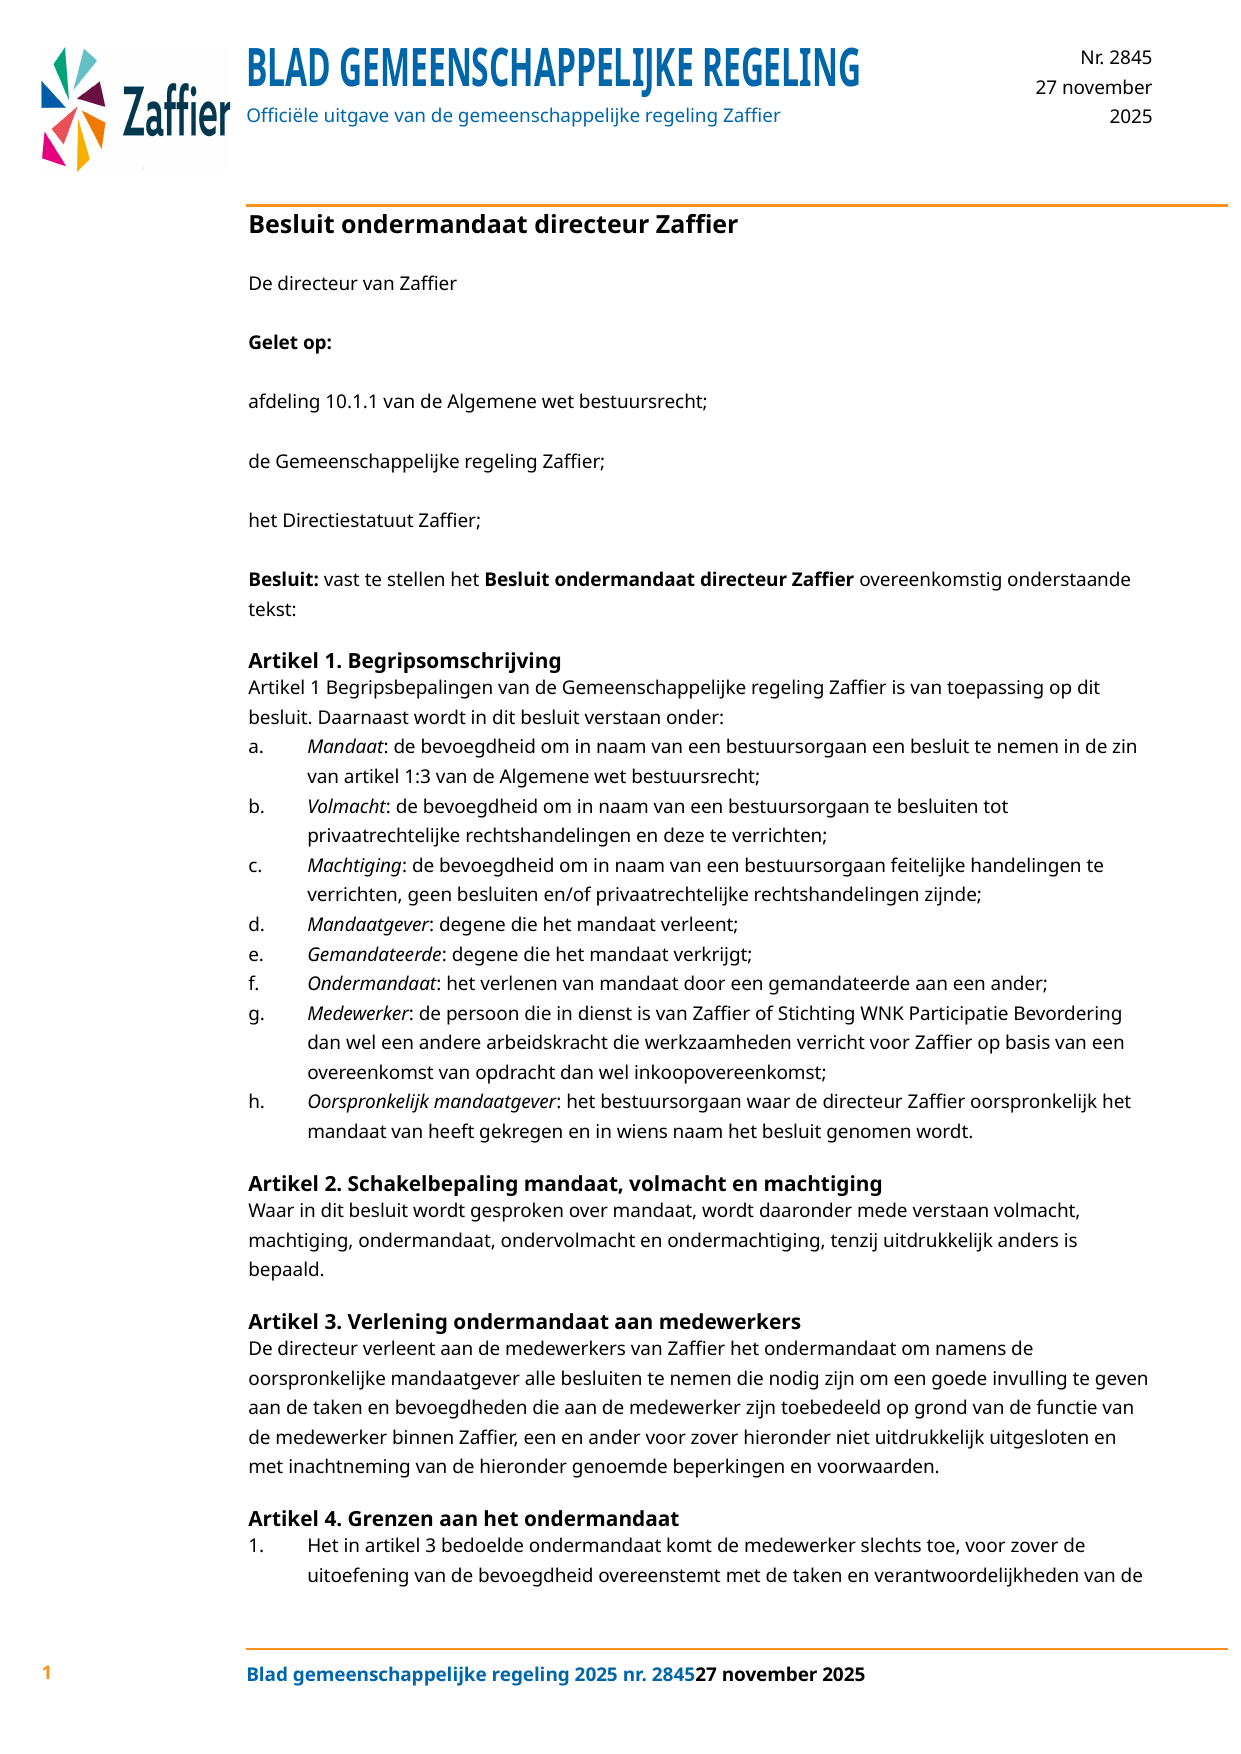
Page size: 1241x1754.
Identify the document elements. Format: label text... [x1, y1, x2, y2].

list Medewerker: de persoon die in dienst is van Zaffier of Stichting WNK Participatie Bevordering dan wel een andere arbeidskracht die werkzaamheden verricht voor Zaffier op basis van een overeenkomst van opdracht dan wel inkoopovereenkomst; [248, 1000, 1152, 1085]
text afdeling 10.1.1 van de Algemene wet bestuursrecht; [248, 389, 1152, 414]
text Artikel 2. Schakelbepaling mandaat, volmacht en machtiging [248, 1169, 1152, 1197]
text Waar in dit besluit wordt gesproken over mandaat, wordt daaronder mede verstaan volmacht, machtiging, ondermandaat, ondervolmacht en ondermachtiging, tenzij uitdrukkelijk anders is bepaald. [248, 1197, 1152, 1282]
text Artikel 3. Verlening ondermandaat aan medewerkers [248, 1307, 1152, 1335]
list Oorspronkelijk mandaatgever: het bestuursorgaan waar de directeur Zaffier oorspronkelijk het mandaat van heeft gekregen en in wiens naam het besluit genomen wordt. [248, 1089, 1152, 1144]
list Mandaatgever: degene die het mandaat verleent; [248, 911, 1152, 937]
list Het in artikel 3 bedoelde ondermandaat komt de medewerker slechts toe, voor zover de uitoefening van de bevoegdheid overeenstemt met de taken en verantwoordelijkheden van de [248, 1532, 1152, 1588]
text Besluit: vast te stellen het Besluit ondermandaat directeur Zaffier overeenkomstig onderstaande tekst: [248, 566, 1152, 621]
list Mandaat: de bevoegdheid om in naam van een bestuursorgaan een besluit te nemen in de zin van artikel 1:3 van de Algemene wet bestuursrecht; [248, 734, 1152, 789]
text De directeur van Zaffier [248, 270, 1152, 296]
text Besluit ondermandaat directeur Zaffier [248, 207, 1152, 241]
text de Gemeenschappelijke regeling Zaffier; [248, 448, 1152, 473]
text het Directiestatuut Zaffier; [248, 507, 1152, 533]
list Ondermandaat: het verlenen van mandaat door een gemandateerde aan een ander; [248, 970, 1152, 996]
list Machtiging: de bevoegdheid om in naam van een bestuursorgaan feitelijke handelingen te verrichten, geen besluiten en/of privaatrechtelijke rechtshandelingen zijnde; [248, 852, 1152, 907]
picture [41, 47, 231, 172]
list Volmacht: de bevoegdheid om in naam van een bestuursorgaan te besluiten tot privaatrechtelijke rechtshandelingen en deze te verrichten; [248, 793, 1152, 848]
text De directeur verleent aan de medewerkers van Zaffier het ondermandaat om namens de oorspronkelijke mandaatgever alle besluiten te nemen die nodig zijn om een goede invulling te geven aan de taken en bevoegdheden die aan de medewerker zijn toebedeeld op grond van de functie van de medewerker binnen Zaffier, een en ander voor zover hieronder niet uitdrukkelijk uitgesloten en met inachtneming van de hieronder genoemde beperkingen en voorwaarden. [248, 1335, 1152, 1479]
text Artikel 4. Grenzen aan het ondermandaat [248, 1504, 1152, 1532]
text Artikel 1 Begripsbepalingen van de Gemeenschappelijke regeling Zaffier is van toepassing op dit besluit. Daarnaast wordt in dit besluit verstaan onder: [248, 674, 1152, 730]
text Artikel 1. Begripsomschrijving [248, 646, 1152, 674]
text Gelet op: [248, 329, 1152, 355]
list Gemandateerde: degene die het mandaat verkrijgt; [248, 941, 1152, 967]
